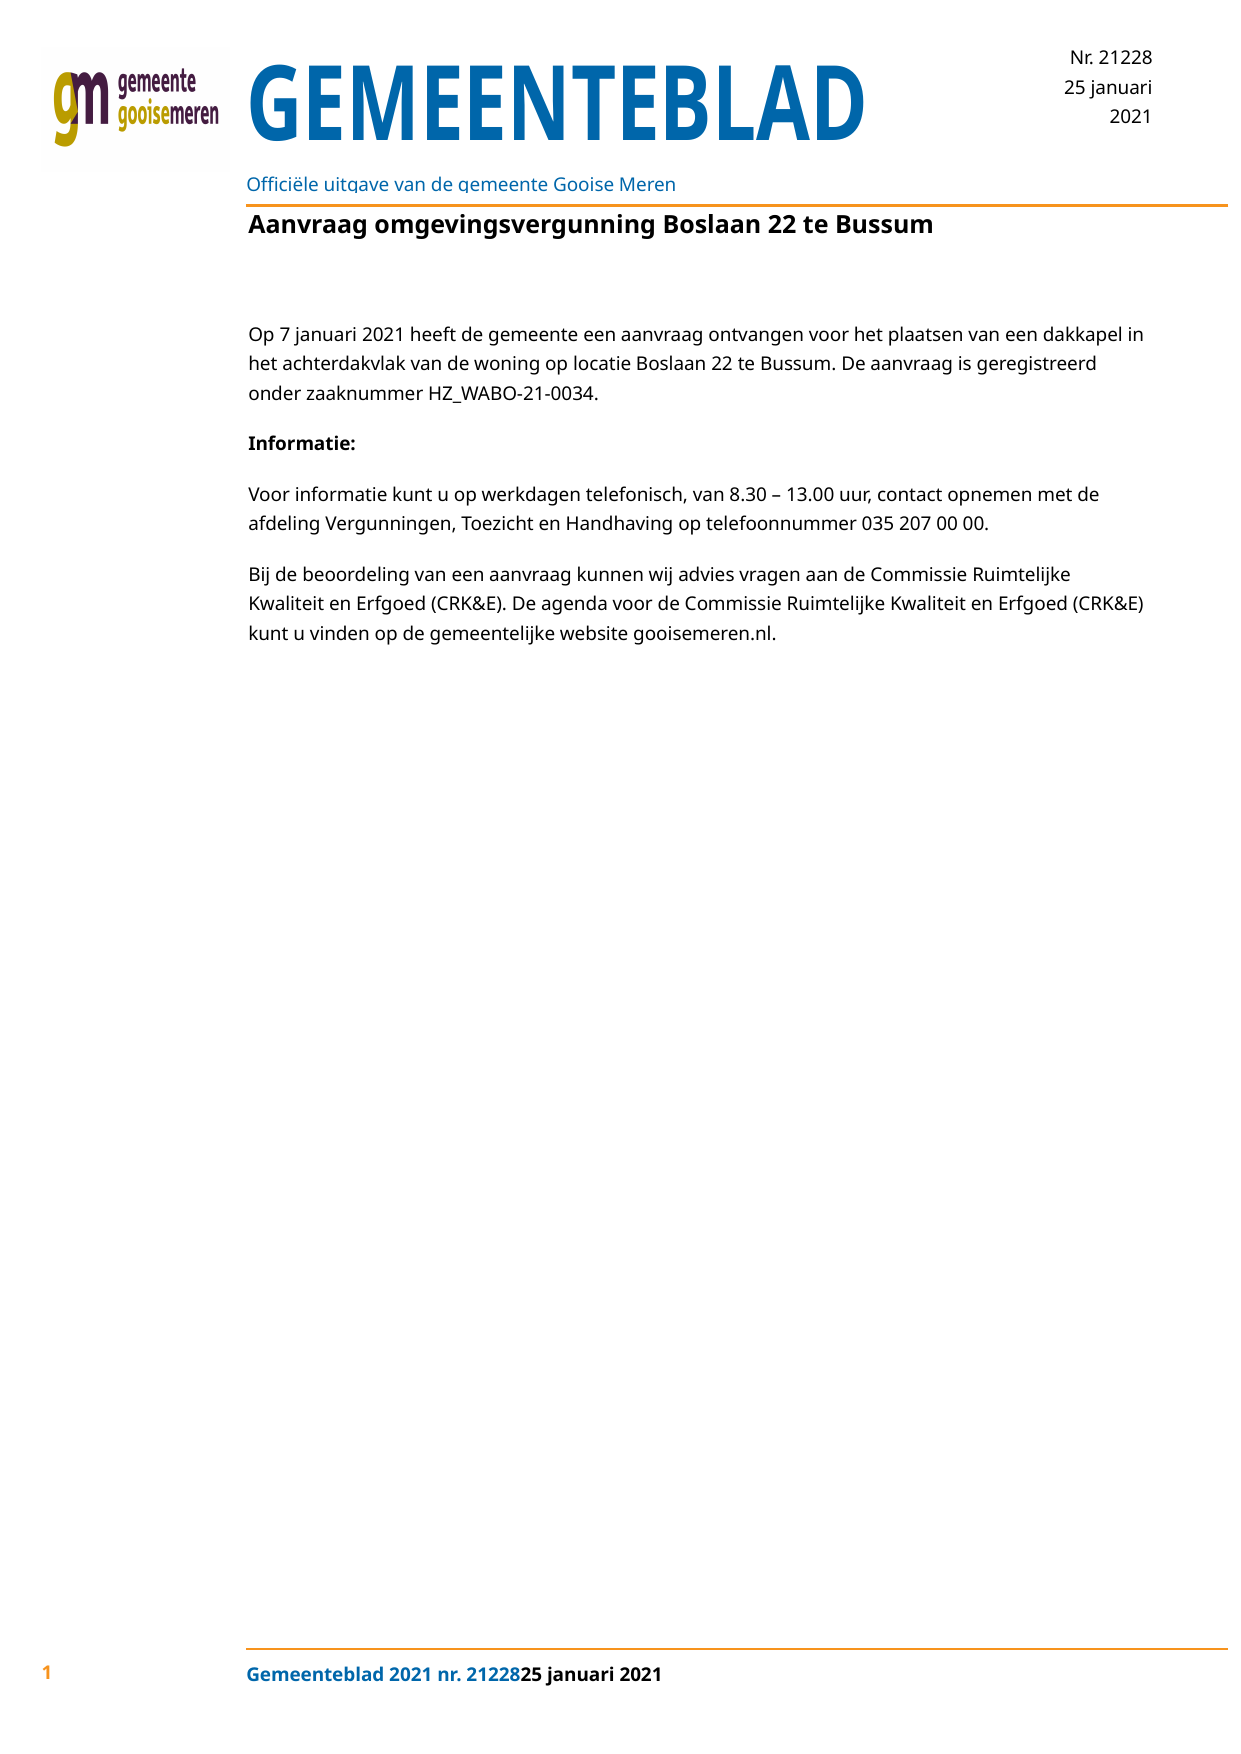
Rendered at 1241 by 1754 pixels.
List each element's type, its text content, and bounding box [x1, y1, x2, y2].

text Op 7 januari 2021 heeft de gemeente een aanvraag ontvangen voor het plaatsen van een dakkapel in het achterdakvlak van de woning op locatie Boslaan 22 te Bussum. De aanvraag is geregistreerd onder zaaknummer HZ_WABO-21-0034. [248, 321, 1152, 406]
text Informatie: [248, 430, 1152, 456]
text Voor informatie kunt u op werkdagen telefonisch, van 8.30 – 13.00 uur, contact opnemen met de afdeling Vergunningen, Toezicht en Handhaving op telefoonnummer 035 207 00 00. [248, 481, 1152, 536]
text Bij de beoordeling van een aanvraag kunnen wij advies vragen aan de Commissie Ruimtelijke Kwaliteit en Erfgoed (CRK&E). De agenda voor de Commissie Ruimtelijke Kwaliteit en Erfgoed (CRK&E) kunt u vinden op de gemeentelijke website gooisemeren.nl. [248, 561, 1152, 646]
picture [41, 47, 231, 172]
text Aanvraag omgevingsvergunning Boslaan 22 te Bussum [248, 207, 1152, 241]
